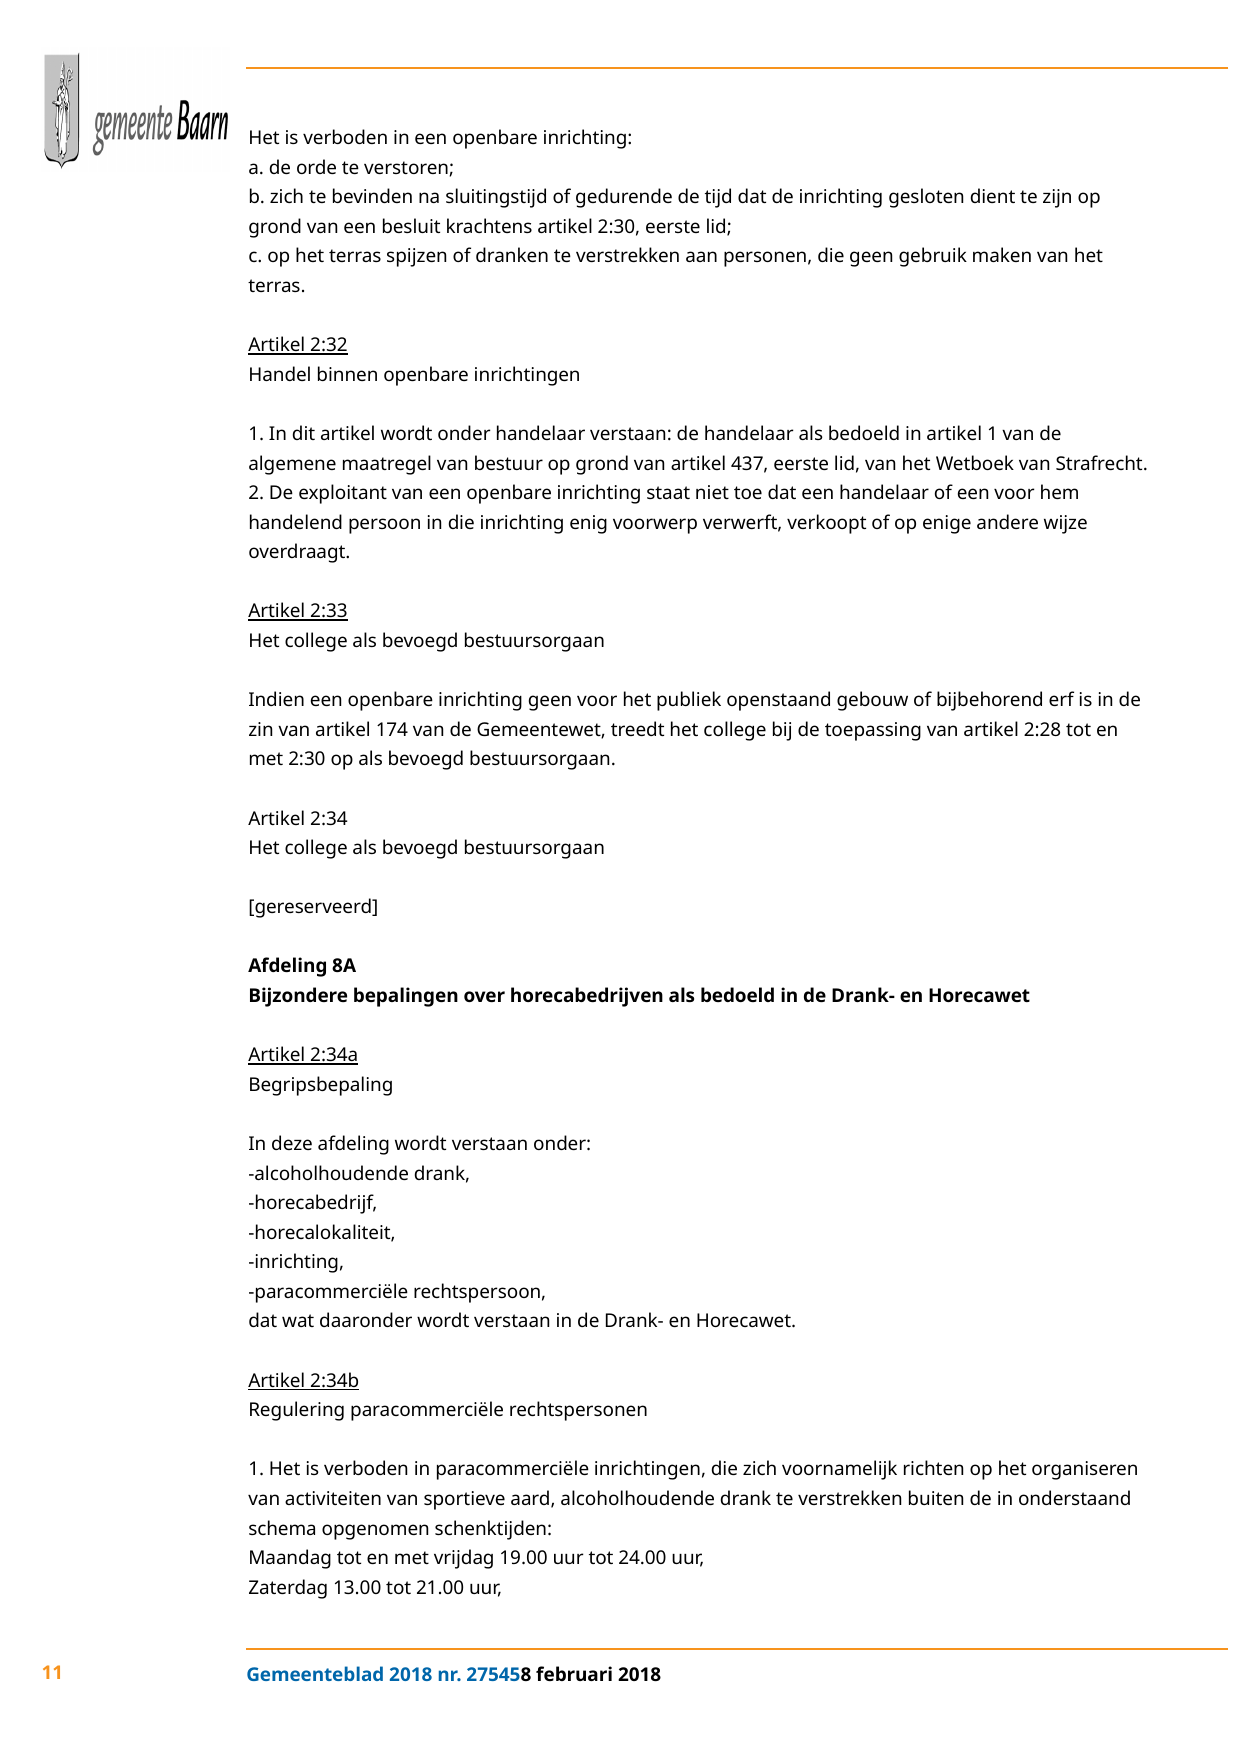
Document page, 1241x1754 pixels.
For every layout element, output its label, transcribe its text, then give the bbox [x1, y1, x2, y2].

text In deze afdeling wordt verstaan onder: [248, 1130, 1152, 1156]
text -horecabedrijf, [248, 1189, 1152, 1215]
text -inrichting, [248, 1248, 1152, 1274]
text Bijzondere bepalingen over horecabedrijven als bedoeld in de Drank- en Horecawet [248, 982, 1152, 1008]
text [gereserveerd] [248, 893, 1152, 919]
text Artikel 2:34a [248, 1041, 1152, 1067]
text 1. In dit artikel wordt onder handelaar verstaan: de handelaar als bedoeld in artikel 1 van de algemene maatregel van bestuur op grond van artikel 437, eerste lid, van het Wetboek van Strafrecht. [248, 420, 1152, 476]
text Maandag tot en met vrijdag 19.00 uur tot 24.00 uur, [248, 1544, 1152, 1570]
text -alcoholhoudende drank, [248, 1160, 1152, 1186]
text dat wat daaronder wordt verstaan in de Drank- en Horecawet. [248, 1308, 1152, 1333]
text Handel binnen openbare inrichtingen [248, 361, 1152, 387]
text 1. Het is verboden in paracommerciële inrichtingen, die zich voornamelijk richten op het organiseren van activiteiten van sportieve aard, alcoholhoudende drank te verstrekken buiten de in onderstaand schema opgenomen schenktijden: [248, 1456, 1152, 1541]
text Artikel 2:32 [248, 331, 1152, 357]
text -horecalokaliteit, [248, 1219, 1152, 1245]
text Begripsbepaling [248, 1071, 1152, 1097]
text Artikel 2:34 [248, 805, 1152, 831]
text a. de orde te verstoren; [248, 154, 1152, 180]
text Artikel 2:33 [248, 598, 1152, 623]
text Regulering paracommerciële rechtspersonen [248, 1396, 1152, 1422]
text -paracommerciële rechtspersoon, [248, 1278, 1152, 1304]
text 2. De exploitant van een openbare inrichting staat niet toe dat een handelaar of een voor hem handelend persoon in die inrichting enig voorwerp verwerft, verkoopt of op enige andere wijze overdraagt. [248, 479, 1152, 564]
text Het college als bevoegd bestuursorgaan [248, 834, 1152, 860]
text b. zich te bevinden na sluitingstijd of gedurende de tijd dat de inrichting gesloten dient te zijn op grond van een besluit krachtens artikel 2:30, eerste lid; [248, 183, 1152, 239]
text Het college als bevoegd bestuursorgaan [248, 627, 1152, 653]
text Artikel 2:34b [248, 1367, 1152, 1393]
picture [41, 47, 231, 172]
text Het is verboden in een openbare inrichting: [248, 124, 1152, 150]
text Afdeling 8A [248, 953, 1152, 978]
text Zaterdag 13.00 tot 21.00 uur, [248, 1574, 1152, 1600]
text Indien een openbare inrichting geen voor het publiek openstaand gebouw of bijbehorend erf is in de zin van artikel 174 van de Gemeentewet, treedt het college bij de toepassing van artikel 2:28 tot en met 2:30 op als bevoegd bestuursorgaan. [248, 686, 1152, 771]
text c. op het terras spijzen of dranken te verstrekken aan personen, die geen gebruik maken van het terras. [248, 243, 1152, 298]
